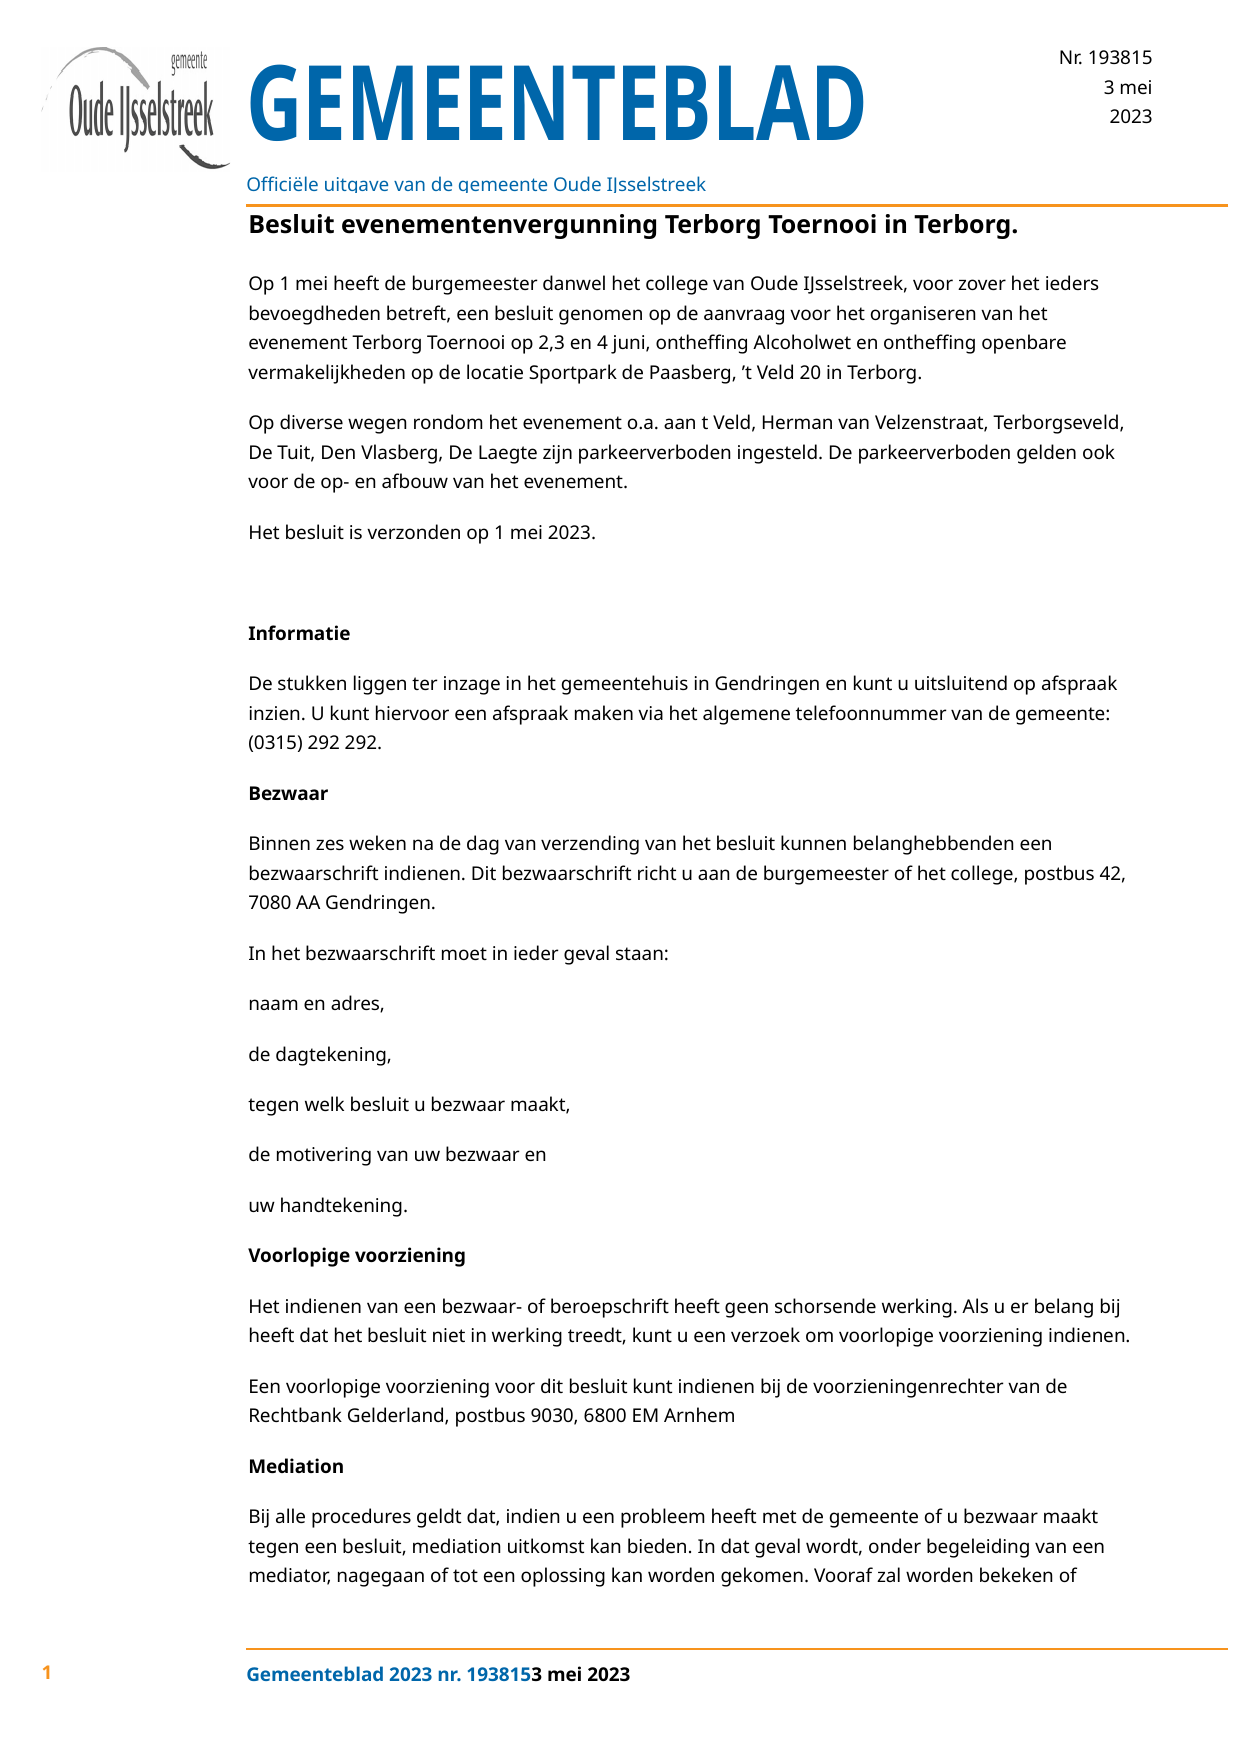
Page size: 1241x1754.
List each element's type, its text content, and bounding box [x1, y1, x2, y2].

text Voorlopige voorziening [248, 1242, 1152, 1268]
text Besluit evenementenvergunning Terborg Toernooi in Terborg. [248, 207, 1152, 241]
picture [41, 47, 231, 172]
text Informatie [248, 620, 1152, 646]
text Het besluit is verzonden op 1 mei 2023. [248, 519, 1152, 545]
text naam en adres, [248, 990, 1152, 1016]
text Het indienen van een bezwaar- of beroepschrift heeft geen schorsende werking. Als u er belang bij heeft dat het besluit niet in werking treedt, kunt u een verzoek om voorlopige voorziening indienen. [248, 1293, 1152, 1348]
text Mediation [248, 1453, 1152, 1478]
text Een voorlopige voorziening voor dit besluit kunt indienen bij de voorzieningenrechter van de Rechtbank Gelderland, postbus 9030, 6800 EM Arnhem [248, 1373, 1152, 1428]
text In het bezwaarschrift moet in ieder geval staan: [248, 940, 1152, 966]
text Binnen zes weken na de dag van verzending van het besluit kunnen belanghebbenden een bezwaarschrift indienen. Dit bezwaarschrift richt u aan de burgemeester of het college, postbus 42, 7080 AA Gendringen. [248, 830, 1152, 915]
text de motivering van uw bezwaar en [248, 1142, 1152, 1167]
text De stukken liggen ter inzage in het gemeentehuis in Gendringen en kunt u uitsluitend op afspraak inzien. U kunt hiervoor een afspraak maken via het algemene telefoonnummer van de gemeente: (0315) 292 292. [248, 670, 1152, 755]
text Op 1 mei heeft de burgemeester danwel het college van Oude IJsselstreek, voor zover het ieders bevoegdheden betreft, een besluit genomen op de aanvraag voor het organiseren van het evenement Terborg Toernooi op 2,3 en 4 juni, ontheffing Alcoholwet en ontheffing openbare vermakelijkheden op de locatie Sportpark de Paasberg, ’t Veld 20 in Terborg. [248, 270, 1152, 385]
text Bezwaar [248, 780, 1152, 806]
text tegen welk besluit u bezwaar maakt, [248, 1091, 1152, 1117]
text uw handtekening. [248, 1192, 1152, 1218]
text Bij alle procedures geldt dat, indien u een probleem heeft met de gemeente of u bezwaar maakt tegen een besluit, mediation uitkomst kan bieden. In dat geval wordt, onder begeleiding van een mediator, nagegaan of tot een oplossing kan worden gekomen. Vooraf zal worden bekeken of [248, 1503, 1152, 1588]
text de dagtekening, [248, 1041, 1152, 1066]
text Op diverse wegen rondom het evenement o.a. aan t Veld, Herman van Velzenstraat, Terborgseveld, De Tuit, Den Vlasberg, De Laegte zijn parkeerverboden ingesteld. De parkeerverboden gelden ook voor de op- en afbouw van het evenement. [248, 409, 1152, 494]
